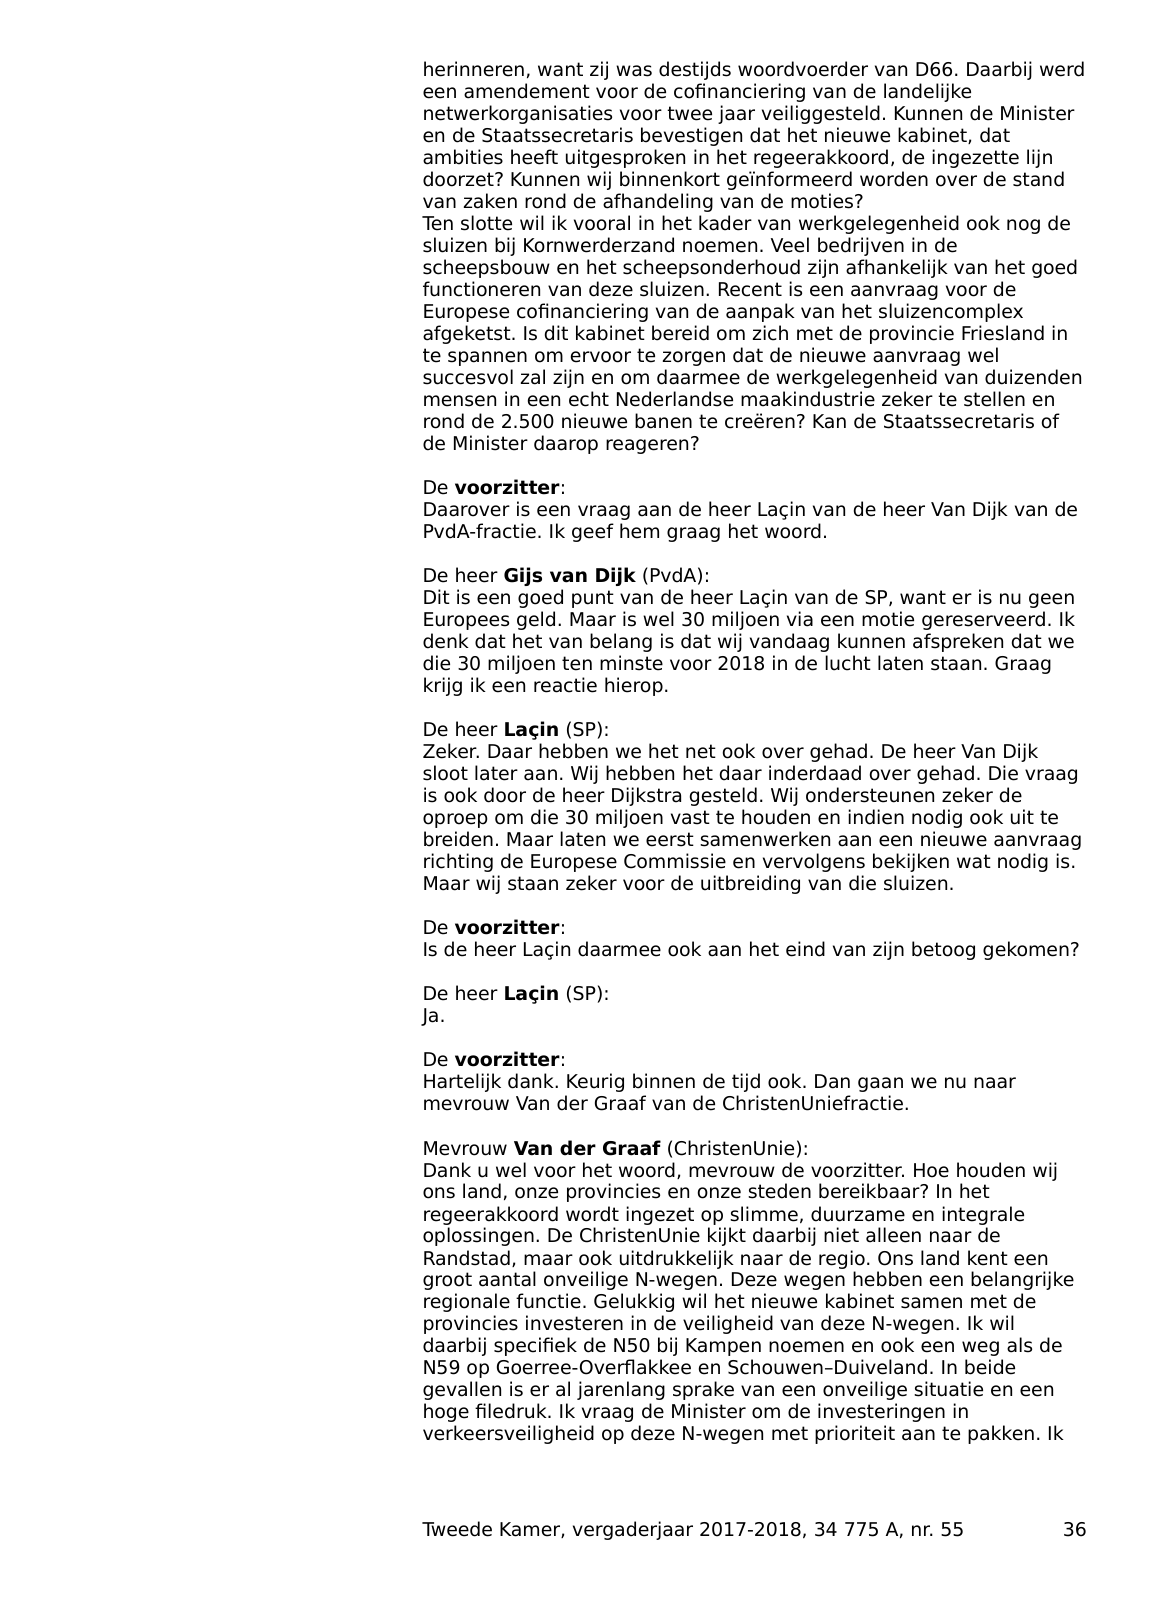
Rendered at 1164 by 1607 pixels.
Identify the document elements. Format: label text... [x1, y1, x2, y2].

text Daarover is een vraag aan de heer Laçin van de heer Van Dijk van de PvdA-fractie. Ik geef hem graag het woord. [422, 499, 1087, 543]
text De voorzitter: [422, 917, 1087, 939]
text Ja. [422, 1005, 1087, 1027]
text De voorzitter: [422, 477, 1087, 499]
text Mevrouw Van der Graaf (ChristenUnie): [422, 1137, 1087, 1159]
text De heer Laçin (SP): [422, 983, 1087, 1005]
text Is de heer Laçin daarmee ook aan het eind van zijn betoog gekomen? [422, 939, 1087, 961]
text Dank u wel voor het woord, mevrouw de voorzitter. Hoe houden wij ons land, onze provincies en onze steden bereikbaar? In het regeerakkoord wordt ingezet op slimme, duurzame en integrale oplossingen. De ChristenUnie kijkt daarbij niet alleen naar de Randstad, maar ook uitdrukkelijk naar de regio. Ons land kent een groot aantal onveilige N-wegen. Deze wegen hebben een belangrijke regionale functie. Gelukkig wil het nieuwe kabinet samen met de provincies investeren in de veiligheid van deze N-wegen. Ik wil daarbij specifiek de N50 bij Kampen noemen en ook een weg als de N59 op Goerree-Overflakkee en Schouwen–Duiveland. In beide gevallen is er al jarenlang sprake van een onveilige situatie en een hoge filedruk. Ik vraag de Minister om de investeringen in verkeersveiligheid op deze N-wegen met prioriteit aan te pakken. Ik [422, 1159, 1087, 1445]
text De voorzitter: [422, 1049, 1087, 1071]
text herinneren, want zij was destijds woordvoerder van D66. Daarbij werd een amendement voor de cofinanciering van de landelijke netwerkorganisaties voor twee jaar veiliggesteld. Kunnen de Minister en de Staatssecretaris bevestigen dat het nieuwe kabinet, dat ambities heeft uitgesproken in het regeerakkoord, de ingezette lijn doorzet? Kunnen wij binnenkort geïnformeerd worden over de stand van zaken rond de afhandeling van de moties? [422, 59, 1087, 213]
text Zeker. Daar hebben we het net ook over gehad. De heer Van Dijk sloot later aan. Wij hebben het daar inderdaad over gehad. Die vraag is ook door de heer Dijkstra gesteld. Wij ondersteunen zeker de oproep om die 30 miljoen vast te houden en indien nodig ook uit te breiden. Maar laten we eerst samenwerken aan een nieuwe aanvraag richting de Europese Commissie en vervolgens bekijken wat nodig is. Maar wij staan zeker voor de uitbreiding van die sluizen. [422, 741, 1087, 895]
text Dit is een goed punt van de heer Laçin van de SP, want er is nu geen Europees geld. Maar is wel 30 miljoen via een motie gereserveerd. Ik denk dat het van belang is dat wij vandaag kunnen afspreken dat we die 30 miljoen ten minste voor 2018 in de lucht laten staan. Graag krijg ik een reactie hierop. [422, 587, 1087, 697]
text Ten slotte wil ik vooral in het kader van werkgelegenheid ook nog de sluizen bij Kornwerderzand noemen. Veel bedrijven in de scheepsbouw en het scheepsonderhoud zijn afhankelijk van het goed functioneren van deze sluizen. Recent is een aanvraag voor de Europese cofinanciering van de aanpak van het sluizencomplex afgeketst. Is dit kabinet bereid om zich met de provincie Friesland in te spannen om ervoor te zorgen dat de nieuwe aanvraag wel succesvol zal zijn en om daarmee de werkgelegenheid van duizenden mensen in een echt Nederlandse maakindustrie zeker te stellen en rond de 2.500 nieuwe banen te creëren? Kan de Staatssecretaris of de Minister daarop reageren? [422, 213, 1087, 455]
text De heer Gijs van Dijk (PvdA): [422, 565, 1087, 587]
text De heer Laçin (SP): [422, 719, 1087, 741]
text Hartelijk dank. Keurig binnen de tijd ook. Dan gaan we nu naar mevrouw Van der Graaf van de ChristenUniefractie. [422, 1071, 1087, 1115]
